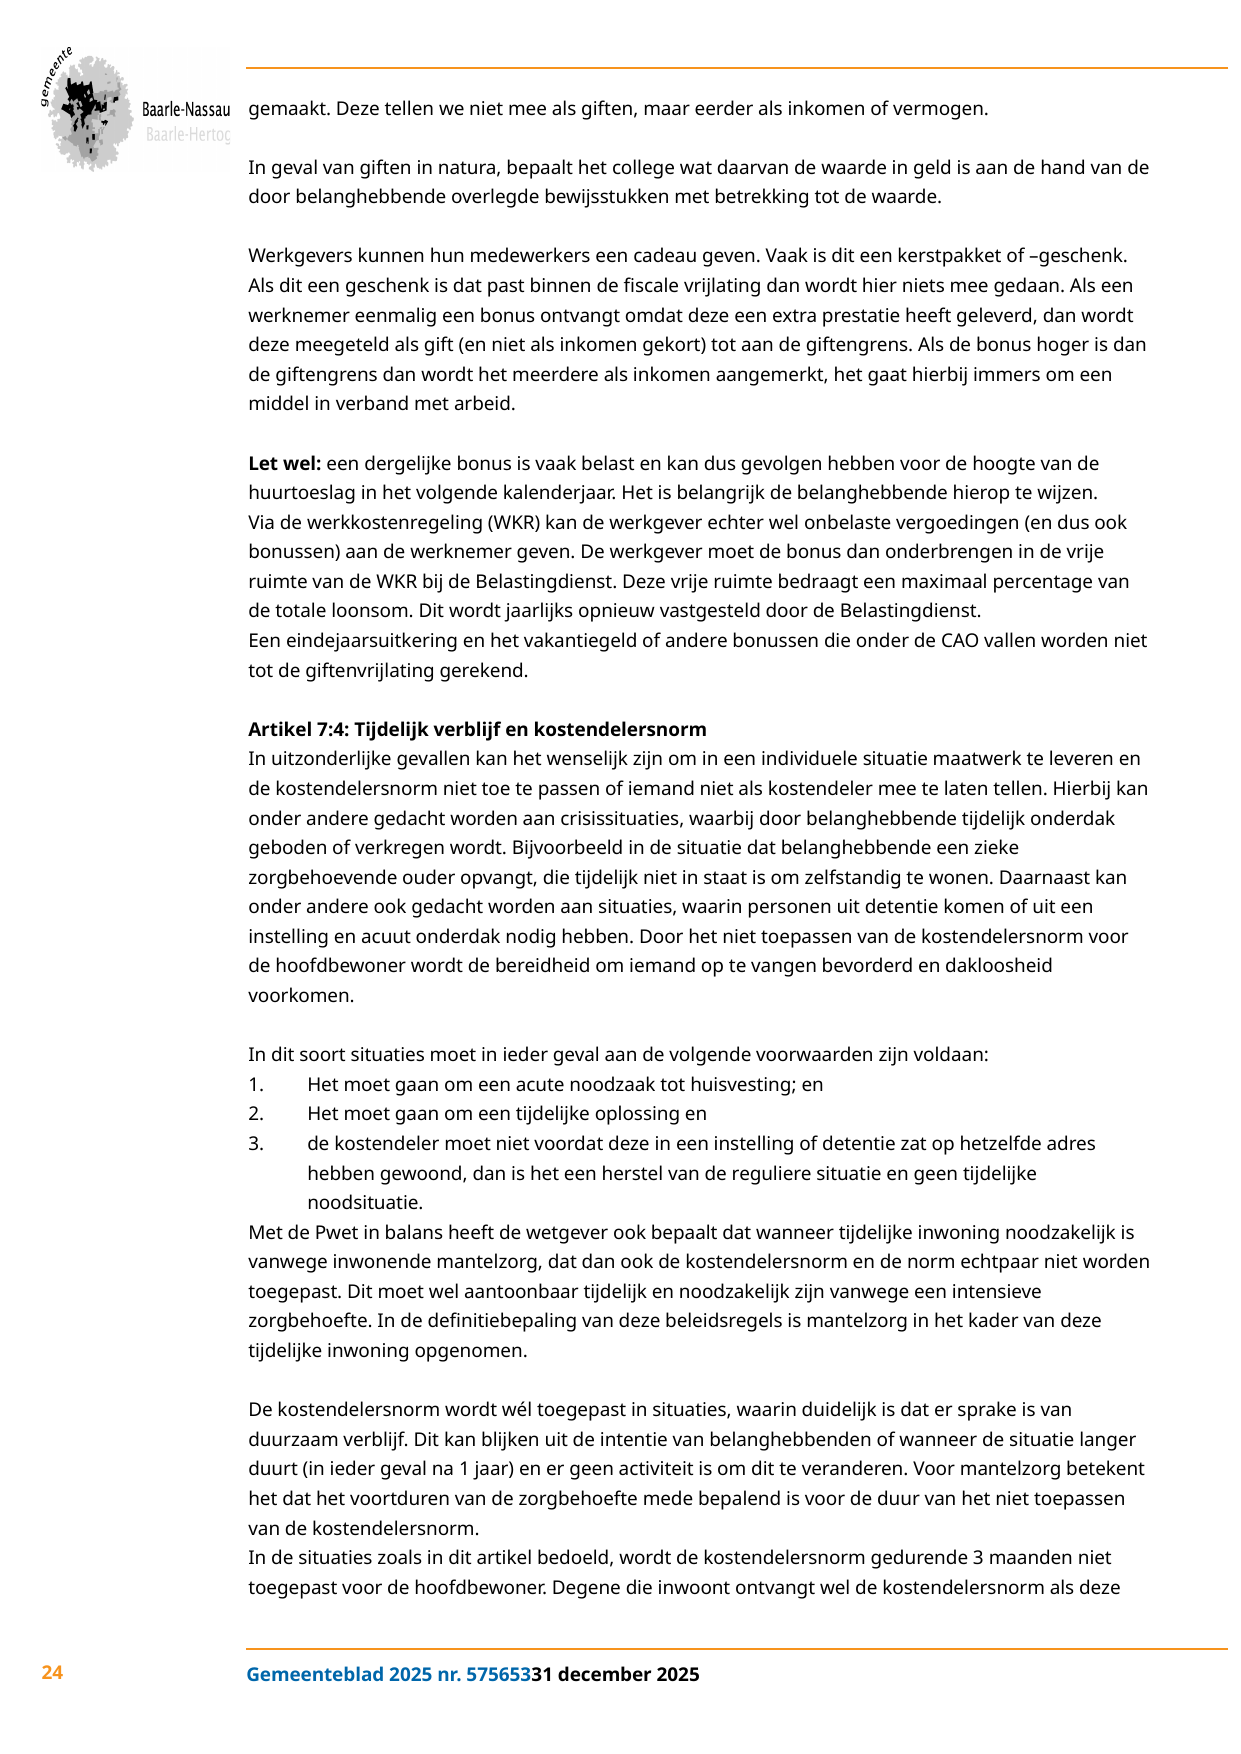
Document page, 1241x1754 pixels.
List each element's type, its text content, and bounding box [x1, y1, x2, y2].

text In de situaties zoals in dit artikel bedoeld, wordt de kostendelersnorm gedurende 3 maanden niet toegepast voor de hoofdbewoner. Degene die inwoont ontvangt wel de kostendelersnorm als deze [248, 1544, 1152, 1600]
text In geval van giften in natura, bepaalt het college wat daarvan de waarde in geld is aan de hand van de door belanghebbende overlegde bewijsstukken met betrekking tot de waarde. [248, 154, 1152, 209]
text In dit soort situaties moet in ieder geval aan de volgende voorwaarden zijn voldaan: [248, 1041, 1152, 1067]
text Let wel: een dergelijke bonus is vaak belast en kan dus gevolgen hebben voor de hoogte van de huurtoeslag in het volgende kalenderjaar. Het is belangrijk de belanghebbende hierop te wijzen. [248, 450, 1152, 505]
text gemaakt. Deze tellen we niet mee als giften, maar eerder als inkomen of vermogen. [248, 95, 1152, 121]
text De kostendelersnorm wordt wél toegepast in situaties, waarin duidelijk is dat er sprake is van duurzaam verblijf. Dit kan blijken uit de intentie van belanghebbenden of wanneer de situatie langer duurt (in ieder geval na 1 jaar) en er geen activiteit is om dit te veranderen. Voor mantelzorg betekent het dat het voortduren van de zorgbehoefte mede bepalend is voor de duur van het niet toepassen van de kostendelersnorm. [248, 1396, 1152, 1541]
picture [41, 47, 231, 172]
text Via de werkkostenregeling (WKR) kan de werkgever echter wel onbelaste vergoedingen (en dus ook bonussen) aan de werknemer geven. De werkgever moet de bonus dan onderbrengen in de vrije ruimte van de WKR bij de Belastingdienst. Deze vrije ruimte bedraagt een maximaal percentage van de totale loonsom. Dit wordt jaarlijks opnieuw vastgesteld door de Belastingdienst. [248, 509, 1152, 623]
text In uitzonderlijke gevallen kan het wenselijk zijn om in een individuele situatie maatwerk te leveren en de kostendelersnorm niet toe te passen of iemand niet als kostendeler mee te laten tellen. Hierbij kan onder andere gedacht worden aan crisissituaties, waarbij door belanghebbende tijdelijk onderdak geboden of verkregen wordt. Bijvoorbeeld in de situatie dat belanghebbende een zieke zorgbehoevende ouder opvangt, die tijdelijk niet in staat is om zelfstandig te wonen. Daarnaast kan onder andere ook gedacht worden aan situaties, waarin personen uit detentie komen of uit een instelling en acuut onderdak nodig hebben. Door het niet toepassen van de kostendelersnorm voor de hoofdbewoner wordt de bereidheid om iemand op te vangen bevorderd en dakloosheid voorkomen. [248, 746, 1152, 1008]
list de kostendeler moet niet voordat deze in een instelling of detentie zat op hetzelfde adres hebben gewoond, dan is het een herstel van de reguliere situatie en geen tijdelijke noodsituatie. [248, 1130, 1152, 1215]
text Een eindejaarsuitkering en het vakantiegeld of andere bonussen die onder de CAO vallen worden niet tot de giftenvrijlating gerekend. [248, 627, 1152, 683]
text Artikel 7:4: Tijdelijk verblijf en kostendelersnorm [248, 716, 1152, 742]
list Het moet gaan om een acute noodzaak tot huisvesting; en [248, 1071, 1152, 1097]
text Met de Pwet in balans heeft de wetgever ook bepaalt dat wanneer tijdelijke inwoning noodzakelijk is vanwege inwonende mantelzorg, dat dan ook de kostendelersnorm en de norm echtpaar niet worden toegepast. Dit moet wel aantoonbaar tijdelijk en noodzakelijk zijn vanwege een intensieve zorgbehoefte. In de definitiebepaling van deze beleidsregels is mantelzorg in het kader van deze tijdelijke inwoning opgenomen. [248, 1219, 1152, 1363]
text Werkgevers kunnen hun medewerkers een cadeau geven. Vaak is dit een kerstpakket of –geschenk. Als dit een geschenk is dat past binnen de fiscale vrijlating dan wordt hier niets mee gedaan. Als een werknemer eenmalig een bonus ontvangt omdat deze een extra prestatie heeft geleverd, dan wordt deze meegeteld als gift (en niet als inkomen gekort) tot aan de giftengrens. Als de bonus hoger is dan de giftengrens dan wordt het meerdere als inkomen aangemerkt, het gaat hierbij immers om een middel in verband met arbeid. [248, 243, 1152, 416]
list Het moet gaan om een tijdelijke oplossing en [248, 1101, 1152, 1126]
